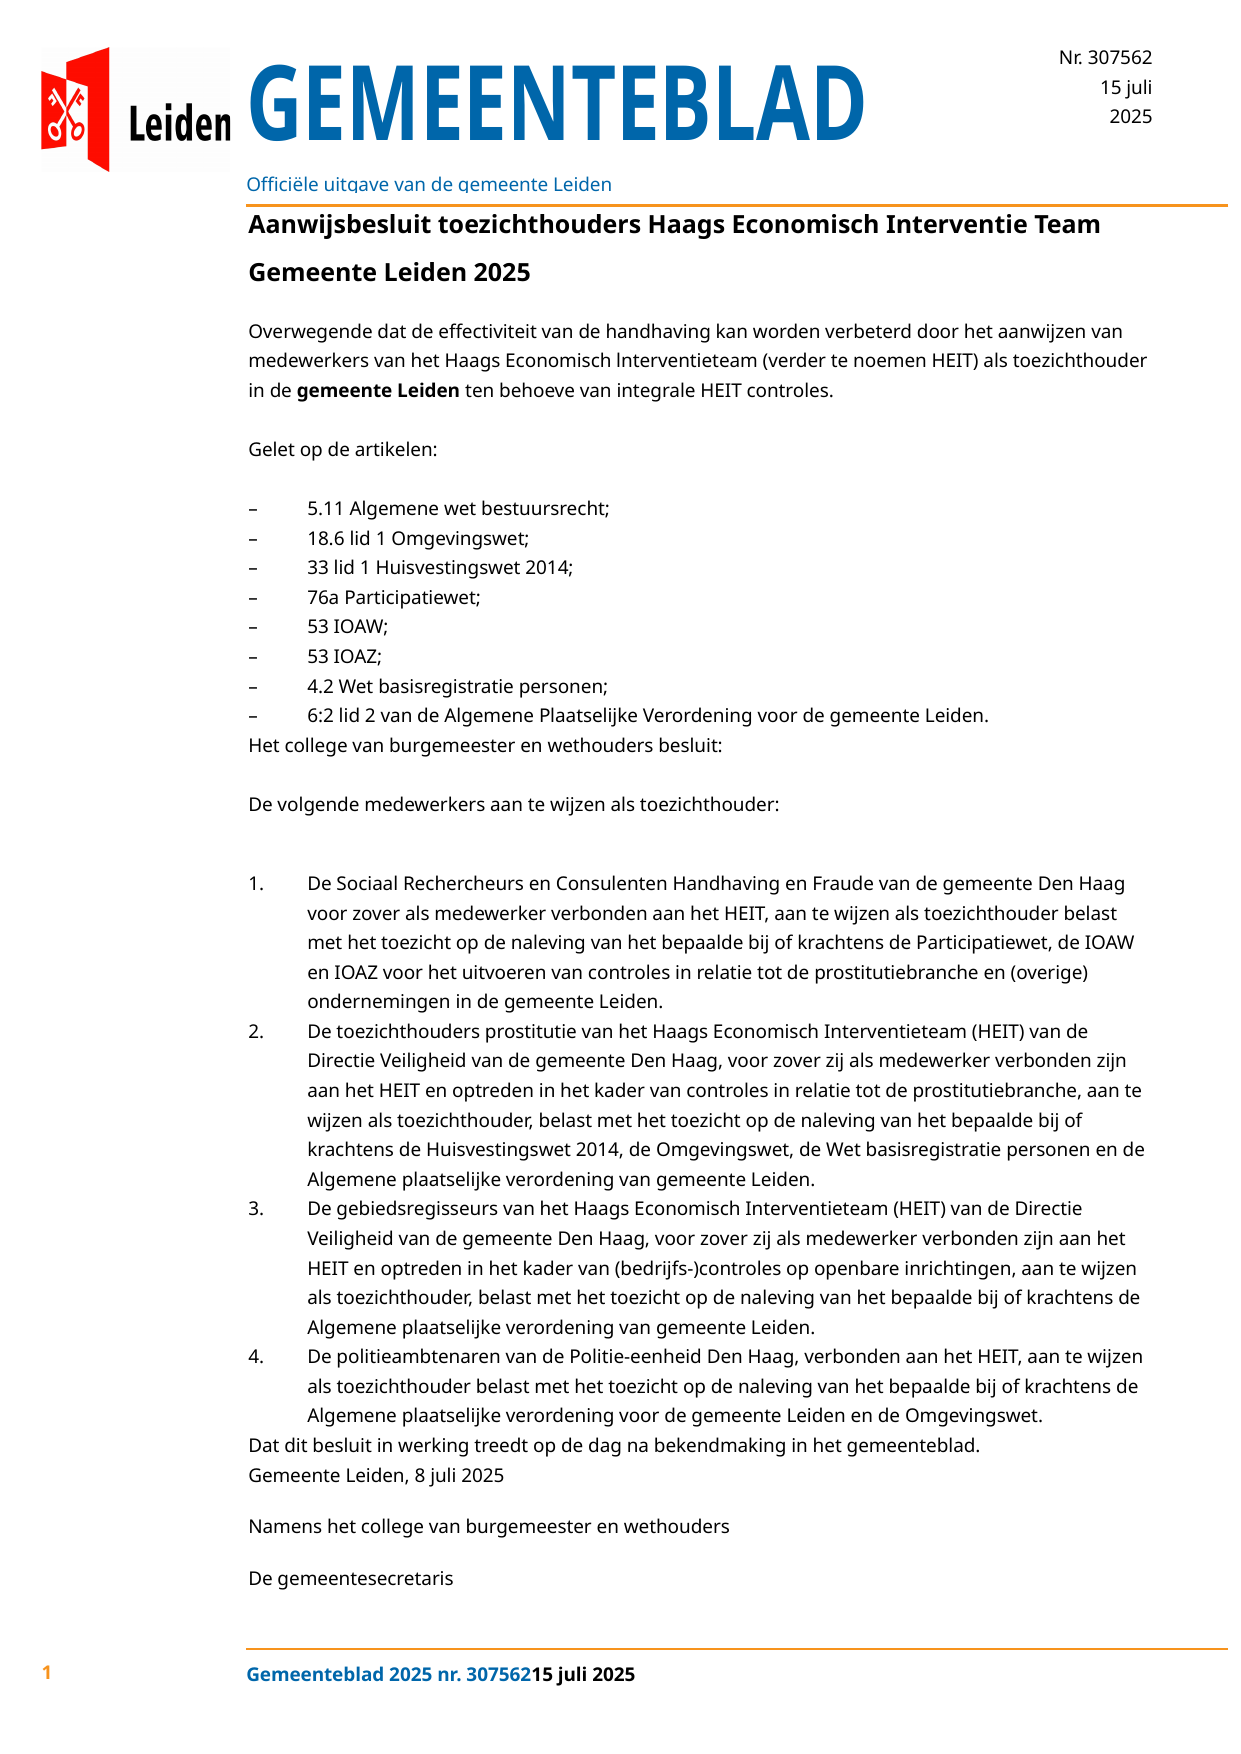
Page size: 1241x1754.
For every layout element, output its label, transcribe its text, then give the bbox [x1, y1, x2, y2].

list De toezichthouders prostitutie van het Haags Economisch Interventieteam (HEIT) van de Directie Veiligheid van de gemeente Den Haag, voor zover zij als medewerker verbonden zijn aan het HEIT en optreden in het kader van controles in relatie tot de prostitutiebranche, aan te wijzen als toezichthouder, belast met het toezicht op de naleving van het bepaalde bij of krachtens de Huisvestingswet 2014, de Omgevingswet, de Wet basisregistratie personen en de Algemene plaatselijke verordening van gemeente Leiden. [248, 1018, 1152, 1192]
list 6:2 lid 2 van de Algemene Plaatselijke Verordening voor de gemeente Leiden. [248, 702, 1152, 728]
list 5.11 Algemene wet bestuursrecht; [248, 495, 1152, 521]
list 53 IOAZ; [248, 643, 1152, 669]
text De gemeentesecretaris [248, 1565, 1152, 1590]
list De Sociaal Rechercheurs en Consulenten Handhaving en Fraude van de gemeente Den Haag voor zover als medewerker verbonden aan het HEIT, aan te wijzen als toezichthouder belast met het toezicht op de naleving van het bepaalde bij of krachtens de Participatiewet, de IOAW en IOAZ voor het uitvoeren van controles in relatie tot de prostitutiebranche en (overige) ondernemingen in de gemeente Leiden. [248, 870, 1152, 1014]
list 18.6 lid 1 Omgevingswet; [248, 525, 1152, 551]
list 53 IOAW; [248, 614, 1152, 639]
text Gelet op de artikelen: [248, 436, 1152, 462]
text Het college van burgemeester en wethouders besluit: [248, 732, 1152, 758]
list De gebiedsregisseurs van het Haags Economisch Interventieteam (HEIT) van de Directie Veiligheid van de gemeente Den Haag, voor zover zij als medewerker verbonden zijn aan het HEIT en optreden in het kader van (bedrijfs-)controles op openbare inrichtingen, aan te wijzen als toezichthouder, belast met het toezicht op de naleving van het bepaalde bij of krachtens de Algemene plaatselijke verordening van gemeente Leiden. [248, 1196, 1152, 1339]
list De politieambtenaren van de Politie-eenheid Den Haag, verbonden aan het HEIT, aan te wijzen als toezichthouder belast met het toezicht op de naleving van het bepaalde bij of krachtens de Algemene plaatselijke verordening voor de gemeente Leiden en de Omgevingswet. [248, 1343, 1152, 1428]
list 76a Participatiewet; [248, 584, 1152, 610]
list 33 lid 1 Huisvestingswet 2014; [248, 554, 1152, 580]
picture [41, 47, 231, 172]
text Aanwijsbesluit toezichthouders Haags Economisch Interventie Team Gemeente Leiden 2025 [248, 207, 1152, 288]
text Overwegende dat de effectiviteit van de handhaving kan worden verbeterd door het aanwijzen van medewerkers van het Haags Economisch lnterventieteam (verder te noemen HEIT) als toezichthouder in de gemeente Leiden ten behoeve van integrale HEIT controles. [248, 318, 1152, 403]
text De volgende medewerkers aan te wijzen als toezichthouder: [248, 791, 1152, 817]
text Gemeente Leiden, 8 juli 2025 [248, 1462, 1152, 1487]
text Namens het college van burgemeester en wethouders [248, 1513, 1152, 1539]
list 4.2 Wet basisregistratie personen; [248, 673, 1152, 699]
text Dat dit besluit in werking treedt op de dag na bekendmaking in het gemeenteblad. [248, 1432, 1152, 1458]
